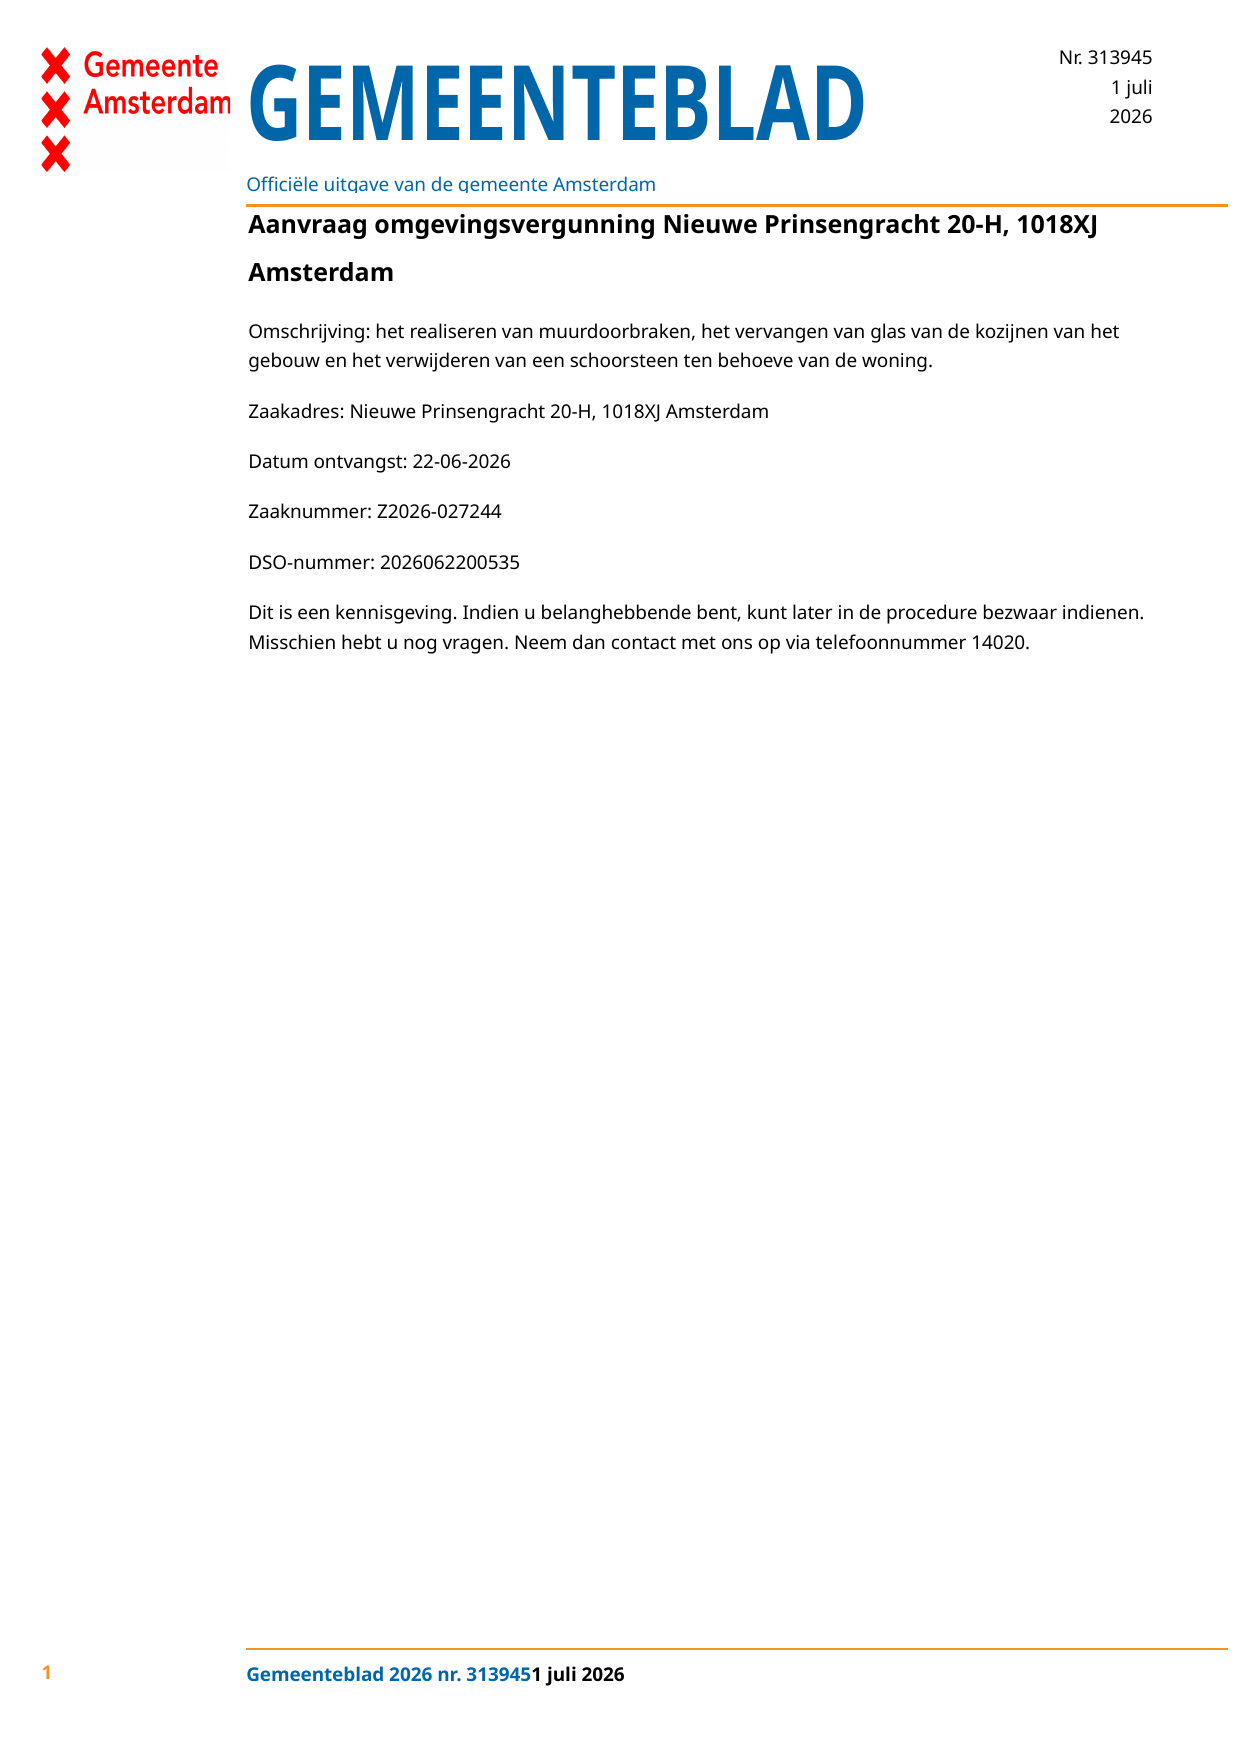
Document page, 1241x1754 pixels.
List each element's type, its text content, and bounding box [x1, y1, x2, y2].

text DSO-nummer: 2026062200535 [248, 549, 1152, 575]
text Datum ontvangst: 22-06-2026 [248, 448, 1152, 474]
text Aanvraag omgevingsvergunning Nieuwe Prinsengracht 20-H, 1018XJ Amsterdam [248, 207, 1152, 288]
picture [41, 47, 231, 172]
text Zaakadres: Nieuwe Prinsengracht 20-H, 1018XJ Amsterdam [248, 398, 1152, 424]
text Omschrijving: het realiseren van muurdoorbraken, het vervangen van glas van de kozijnen van het gebouw en het verwijderen van een schoorsteen ten behoeve van de woning. [248, 318, 1152, 373]
text Dit is een kennisgeving. Indien u belanghebbende bent, kunt later in de procedure bezwaar indienen. Misschien hebt u nog vragen. Neem dan contact met ons op via telefoonnummer 14020. [248, 599, 1152, 655]
text Zaaknummer: Z2026-027244 [248, 499, 1152, 524]
